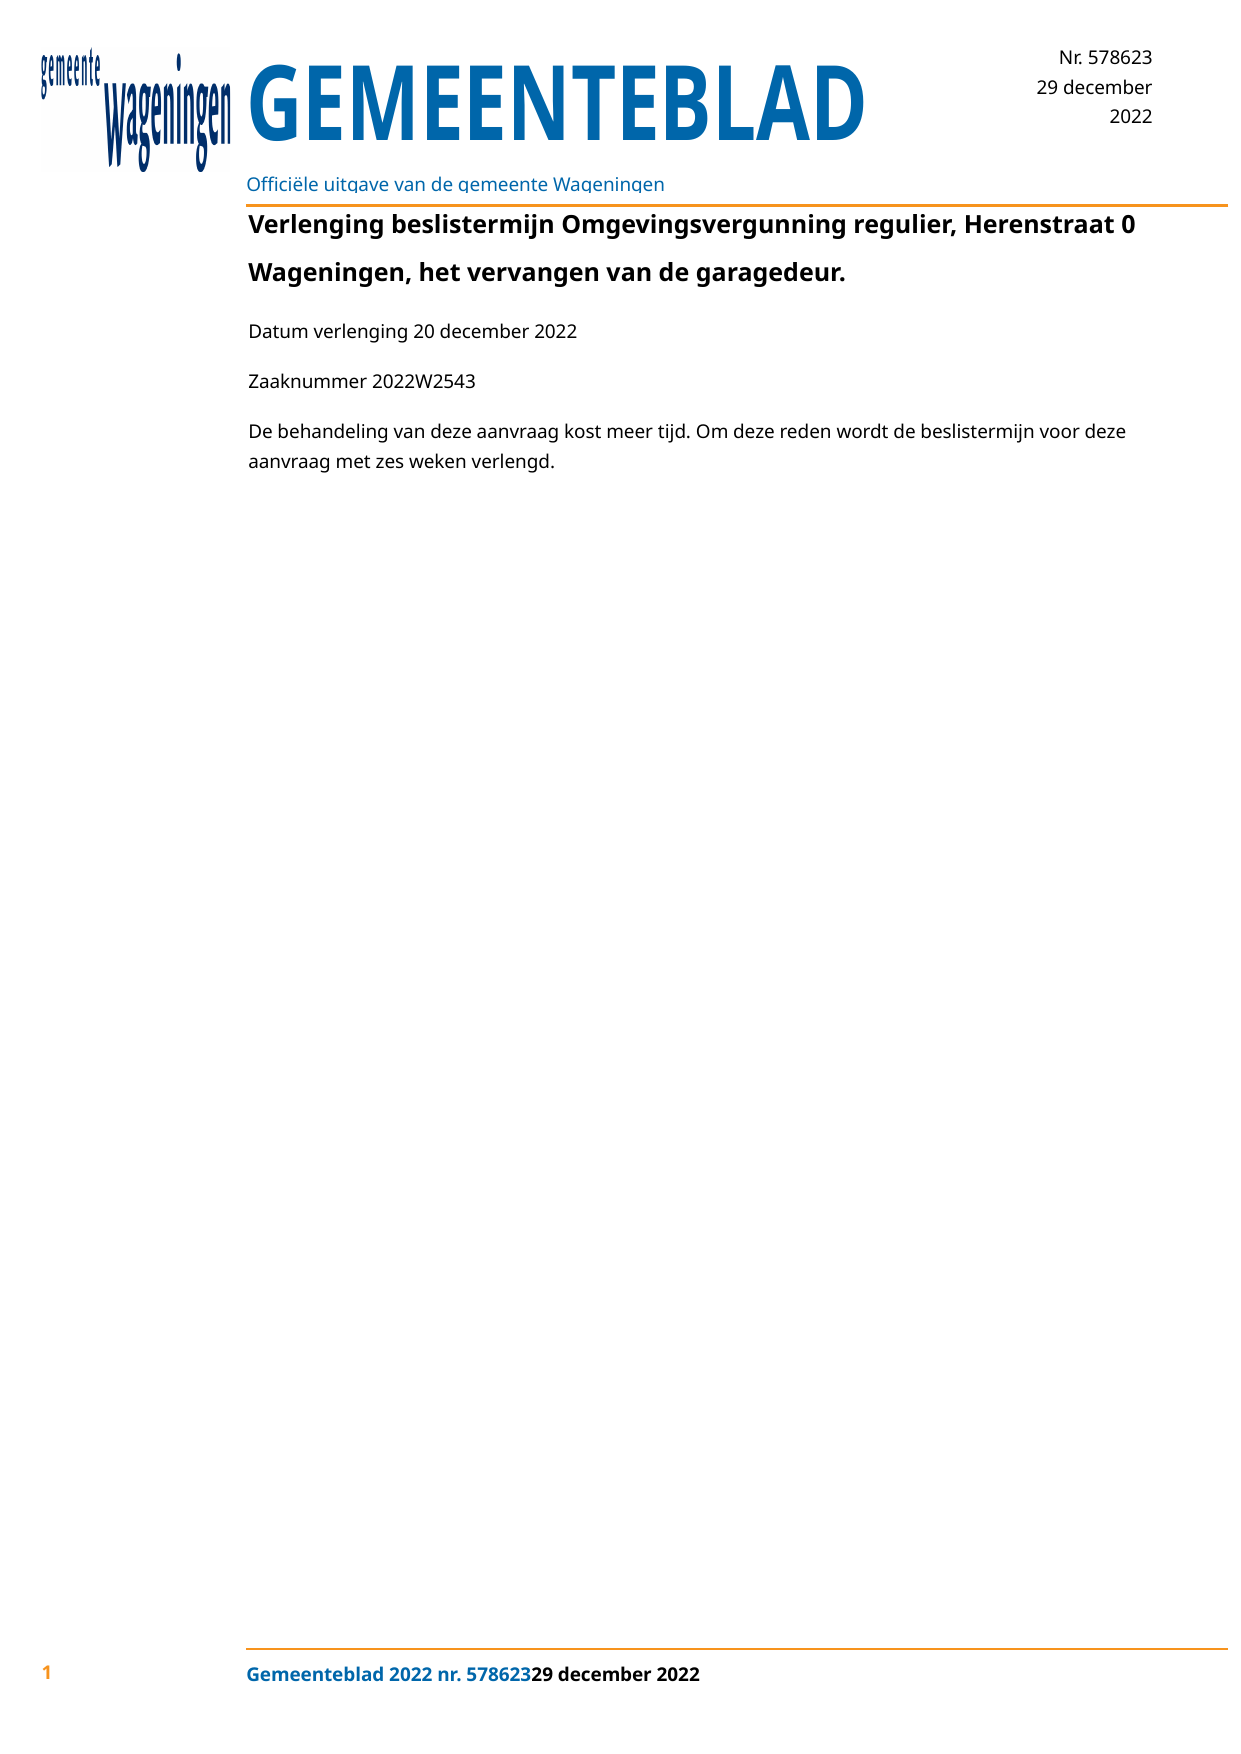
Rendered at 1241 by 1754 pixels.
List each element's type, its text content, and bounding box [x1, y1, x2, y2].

picture [41, 47, 231, 172]
text Datum verlenging 20 december 2022 [248, 318, 1152, 344]
text De behandeling van deze aanvraag kost meer tijd. Om deze reden wordt de beslistermijn voor deze aanvraag met zes weken verlengd. [248, 419, 1152, 474]
text Verlenging beslistermijn Omgevingsvergunning regulier, Herenstraat 0 Wageningen, het vervangen van de garagedeur. [248, 207, 1152, 288]
text Zaaknummer 2022W2543 [248, 368, 1152, 394]
